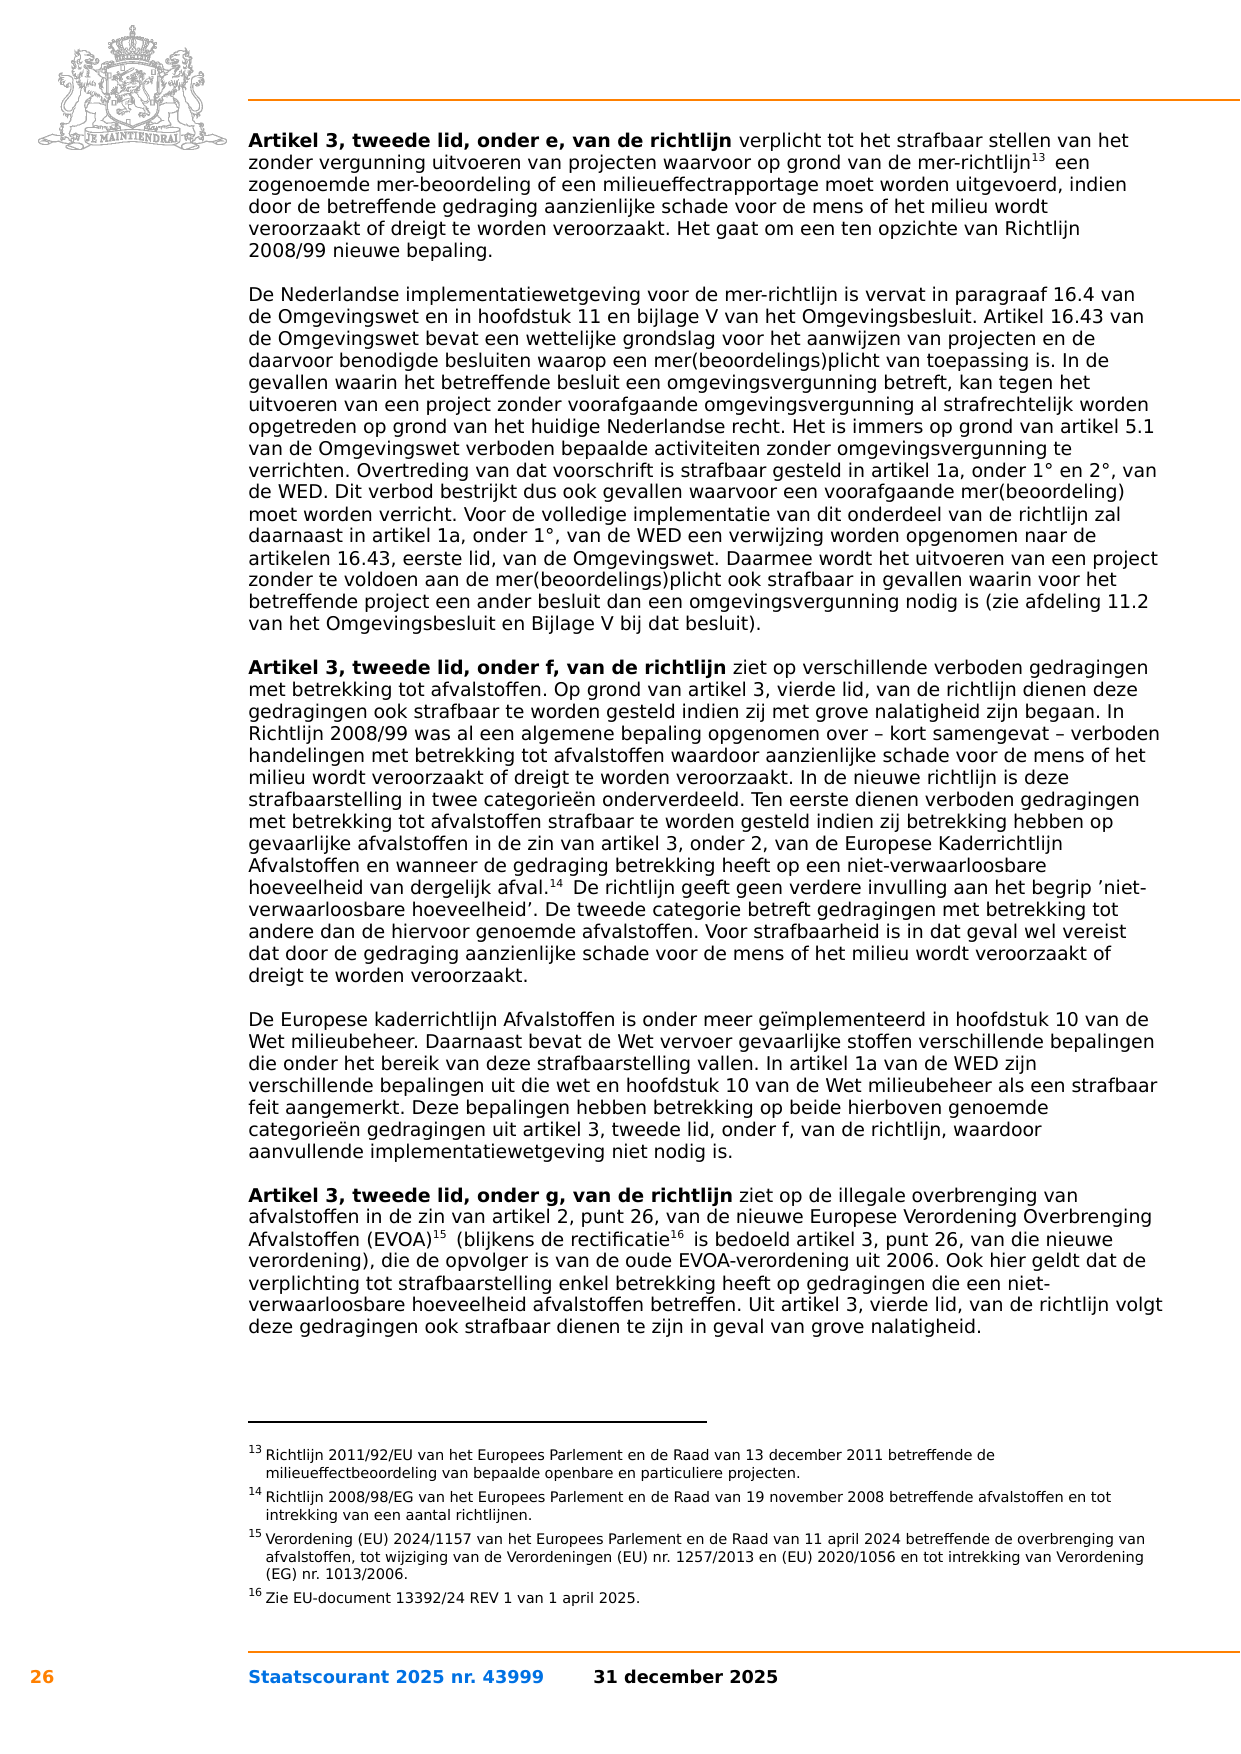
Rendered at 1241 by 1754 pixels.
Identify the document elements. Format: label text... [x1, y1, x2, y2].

text Verordening (EU) 2024/1157 van het Europees Parlement en de Raad van 11 april 2024 betreffende de overbrenging van afvalstoffen, tot wijziging van de Verordeningen (EU) nr. 1257/2013 en (EU) 2020/1056 en tot intrekking van Verordening (EG) nr. 1013/2006. [248, 1527, 1163, 1583]
text Artikel 3, tweede lid, onder e, van de richtlijn verplicht tot het strafbaar stellen van het zonder vergunning uitvoeren van projecten waarvoor op grond van de mer-richtlijn een zogenoemde mer-beoordeling of een milieueffectrapportage moet worden uitgevoerd, indien door de betreffende gedraging aanzienlijke schade voor de mens of het milieu wordt veroorzaakt of dreigt te worden veroorzaakt. Het gaat om een ten opzichte van Richtlijn 2008/99 nieuwe bepaling. [248, 130, 1163, 262]
text De Europese kaderrichtlijn Afvalstoffen is onder meer geïmplementeerd in hoofdstuk 10 van de Wet milieubeheer. Daarnaast bevat de Wet vervoer gevaarlijke stoffen verschillende bepalingen die onder het bereik van deze strafbaarstelling vallen. In artikel 1a van de WED zijn verschillende bepalingen uit die wet en hoofdstuk 10 van de Wet milieubeheer als een strafbaar feit aangemerkt. Deze bepalingen hebben betrekking op beide hierboven genoemde categorieën gedragingen uit artikel 3, tweede lid, onder f, van de richtlijn, waardoor aanvullende implementatiewetgeving niet nodig is. [248, 1009, 1163, 1163]
text Zie EU-document 13392/24 REV 1 van 1 april 2025. [248, 1586, 1163, 1608]
text Richtlijn 2011/92/EU van het Europees Parlement en de Raad van 13 december 2011 betreffende de milieueffectbeoordeling van bepaalde openbare en particuliere projecten. [248, 1443, 1163, 1482]
text Artikel 3, tweede lid, onder f, van de richtlijn ziet op verschillende verboden gedragingen met betrekking tot afvalstoffen. Op grond van artikel 3, vierde lid, van de richtlijn dienen deze gedragingen ook strafbaar te worden gesteld indien zij met grove nalatigheid zijn begaan. In Richtlijn 2008/99 was al een algemene bepaling opgenomen over – kort samengevat – verboden handelingen met betrekking tot afvalstoffen waardoor aanzienlijke schade voor de mens of het milieu wordt veroorzaakt of dreigt te worden veroorzaakt. In de nieuwe richtlijn is deze strafbaarstelling in twee categorieën onderverdeeld. Ten eerste dienen verboden gedragingen met betrekking tot afvalstoffen strafbaar te worden gesteld indien zij betrekking hebben op gevaarlijke afvalstoffen in de zin van artikel 3, onder 2, van de Europese Kaderrichtlijn Afvalstoffen en wanneer de gedraging betrekking heeft op een niet-verwaarloosbare hoeveelheid van dergelijk afval. De richtlijn geeft geen verdere invulling aan het begrip ’niet-verwaarloosbare hoeveelheid’. De tweede categorie betreft gedragingen met betrekking tot andere dan de hiervoor genoemde afvalstoffen. Voor strafbaarheid is in dat geval wel vereist dat door de gedraging aanzienlijke schade voor de mens of het milieu wordt veroorzaakt of dreigt te worden veroorzaakt. [248, 657, 1163, 987]
picture [38, 25, 227, 150]
text Artikel 3, tweede lid, onder g, van de richtlijn ziet op de illegale overbrenging van afvalstoffen in de zin van artikel 2, punt 26, van de nieuwe Europese Verordening Overbrenging Afvalstoffen (EVOA) (blijkens de rectificatie is bedoeld artikel 3, punt 26, van die nieuwe verordening), die de opvolger is van de oude EVOA-verordening uit 2006. Ook hier geldt dat de verplichting tot strafbaarstelling enkel betrekking heeft op gedragingen die een niet-verwaarloosbare hoeveelheid afvalstoffen betreffen. Uit artikel 3, vierde lid, van de richtlijn volgt deze gedragingen ook strafbaar dienen te zijn in geval van grove nalatigheid. [248, 1184, 1163, 1338]
text Richtlijn 2008/98/EG van het Europees Parlement en de Raad van 19 november 2008 betreffende afvalstoffen en tot intrekking van een aantal richtlijnen. [248, 1485, 1163, 1524]
text De Nederlandse implementatiewetgeving voor de mer-richtlijn is vervat in paragraaf 16.4 van de Omgevingswet en in hoofdstuk 11 en bijlage V van het Omgevingsbesluit. Artikel 16.43 van de Omgevingswet bevat een wettelijke grondslag voor het aanwijzen van projecten en de daarvoor benodigde besluiten waarop een mer(beoordelings)plicht van toepassing is. In de gevallen waarin het betreffende besluit een omgevingsvergunning betreft, kan tegen het uitvoeren van een project zonder voorafgaande omgevingsvergunning al strafrechtelijk worden opgetreden op grond van het huidige Nederlandse recht. Het is immers op grond van artikel 5.1 van de Omgevingswet verboden bepaalde activiteiten zonder omgevingsvergunning te verrichten. Overtreding van dat voorschrift is strafbaar gesteld in artikel 1a, onder 1° en 2°, van de WED. Dit verbod bestrijkt dus ook gevallen waarvoor een voorafgaande mer(beoordeling) moet worden verricht. Voor de volledige implementatie van dit onderdeel van de richtlijn zal daarnaast in artikel 1a, onder 1°, van de WED een verwijzing worden opgenomen naar de artikelen 16.43, eerste lid, van de Omgevingswet. Daarmee wordt het uitvoeren van een project zonder te voldoen aan de mer(beoordelings)plicht ook strafbaar in gevallen waarin voor het betreffende project een ander besluit dan een omgevingsvergunning nodig is (zie afdeling 11.2 van het Omgevingsbesluit en Bijlage V bij dat besluit). [248, 284, 1163, 635]
